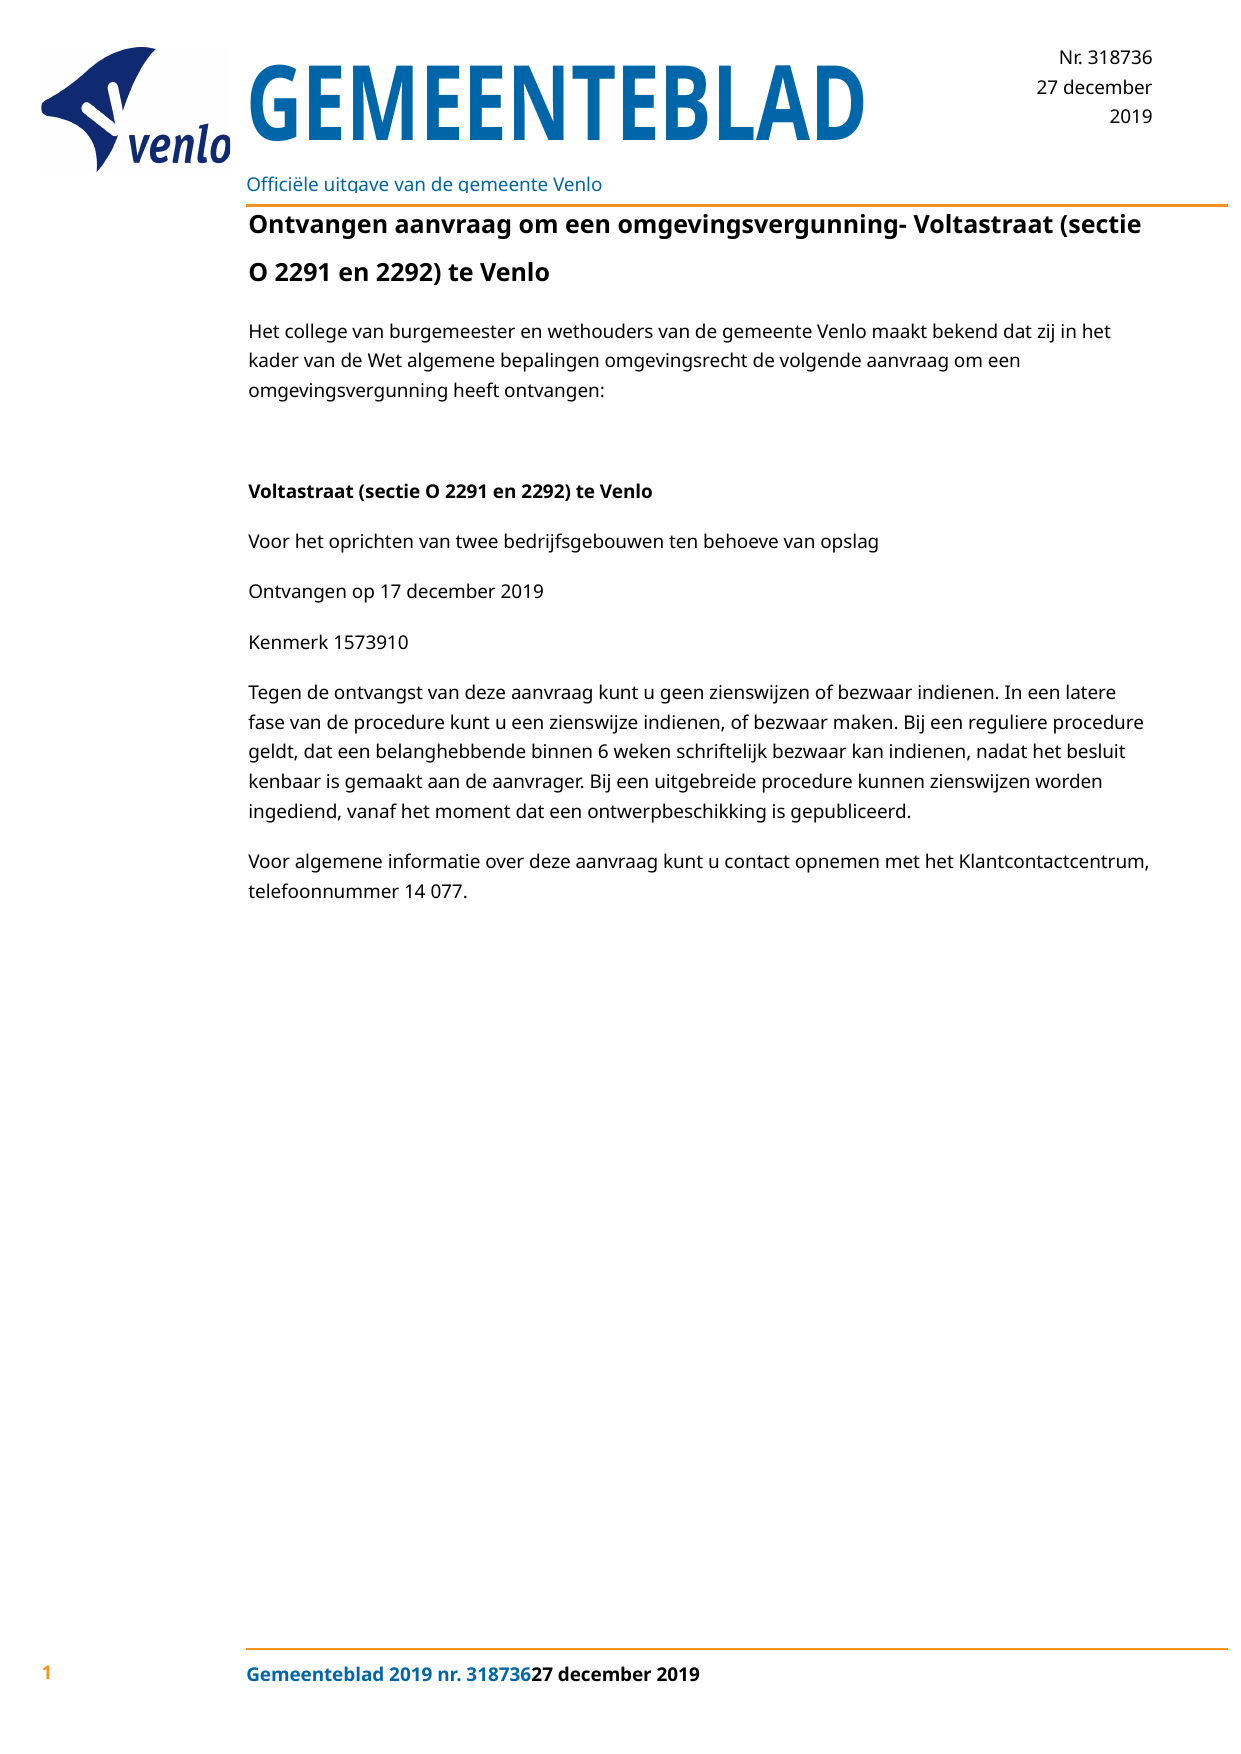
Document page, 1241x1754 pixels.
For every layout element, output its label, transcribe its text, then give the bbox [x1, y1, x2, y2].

text Voltastraat (sectie O 2291 en 2292) te Venlo [248, 478, 1152, 504]
text Ontvangen op 17 december 2019 [248, 579, 1152, 604]
text Voor het oprichten van twee bedrijfsgebouwen ten behoeve van opslag [248, 528, 1152, 554]
text Kenmerk 1573910 [248, 629, 1152, 655]
text Ontvangen aanvraag om een omgevingsvergunning- Voltastraat (sectie O 2291 en 2292) te Venlo [248, 207, 1152, 288]
picture [41, 47, 231, 172]
text Het college van burgemeester en wethouders van de gemeente Venlo maakt bekend dat zij in het kader van de Wet algemene bepalingen omgevingsrecht de volgende aanvraag om een omgevingsvergunning heeft ontvangen: [248, 318, 1152, 403]
text Voor algemene informatie over deze aanvraag kunt u contact opnemen met het Klantcontactcentrum, telefoonnummer 14 077. [248, 848, 1152, 904]
text Tegen de ontvangst van deze aanvraag kunt u geen zienswijzen of bezwaar indienen. In een latere fase van de procedure kunt u een zienswijze indienen, of bezwaar maken. Bij een reguliere procedure geldt, dat een belanghebbende binnen 6 weken schriftelijk bezwaar kan indienen, nadat het besluit kenbaar is gemaakt aan de aanvrager. Bij een uitgebreide procedure kunnen zienswijzen worden ingediend, vanaf het moment dat een ontwerpbeschikking is gepubliceerd. [248, 679, 1152, 824]
